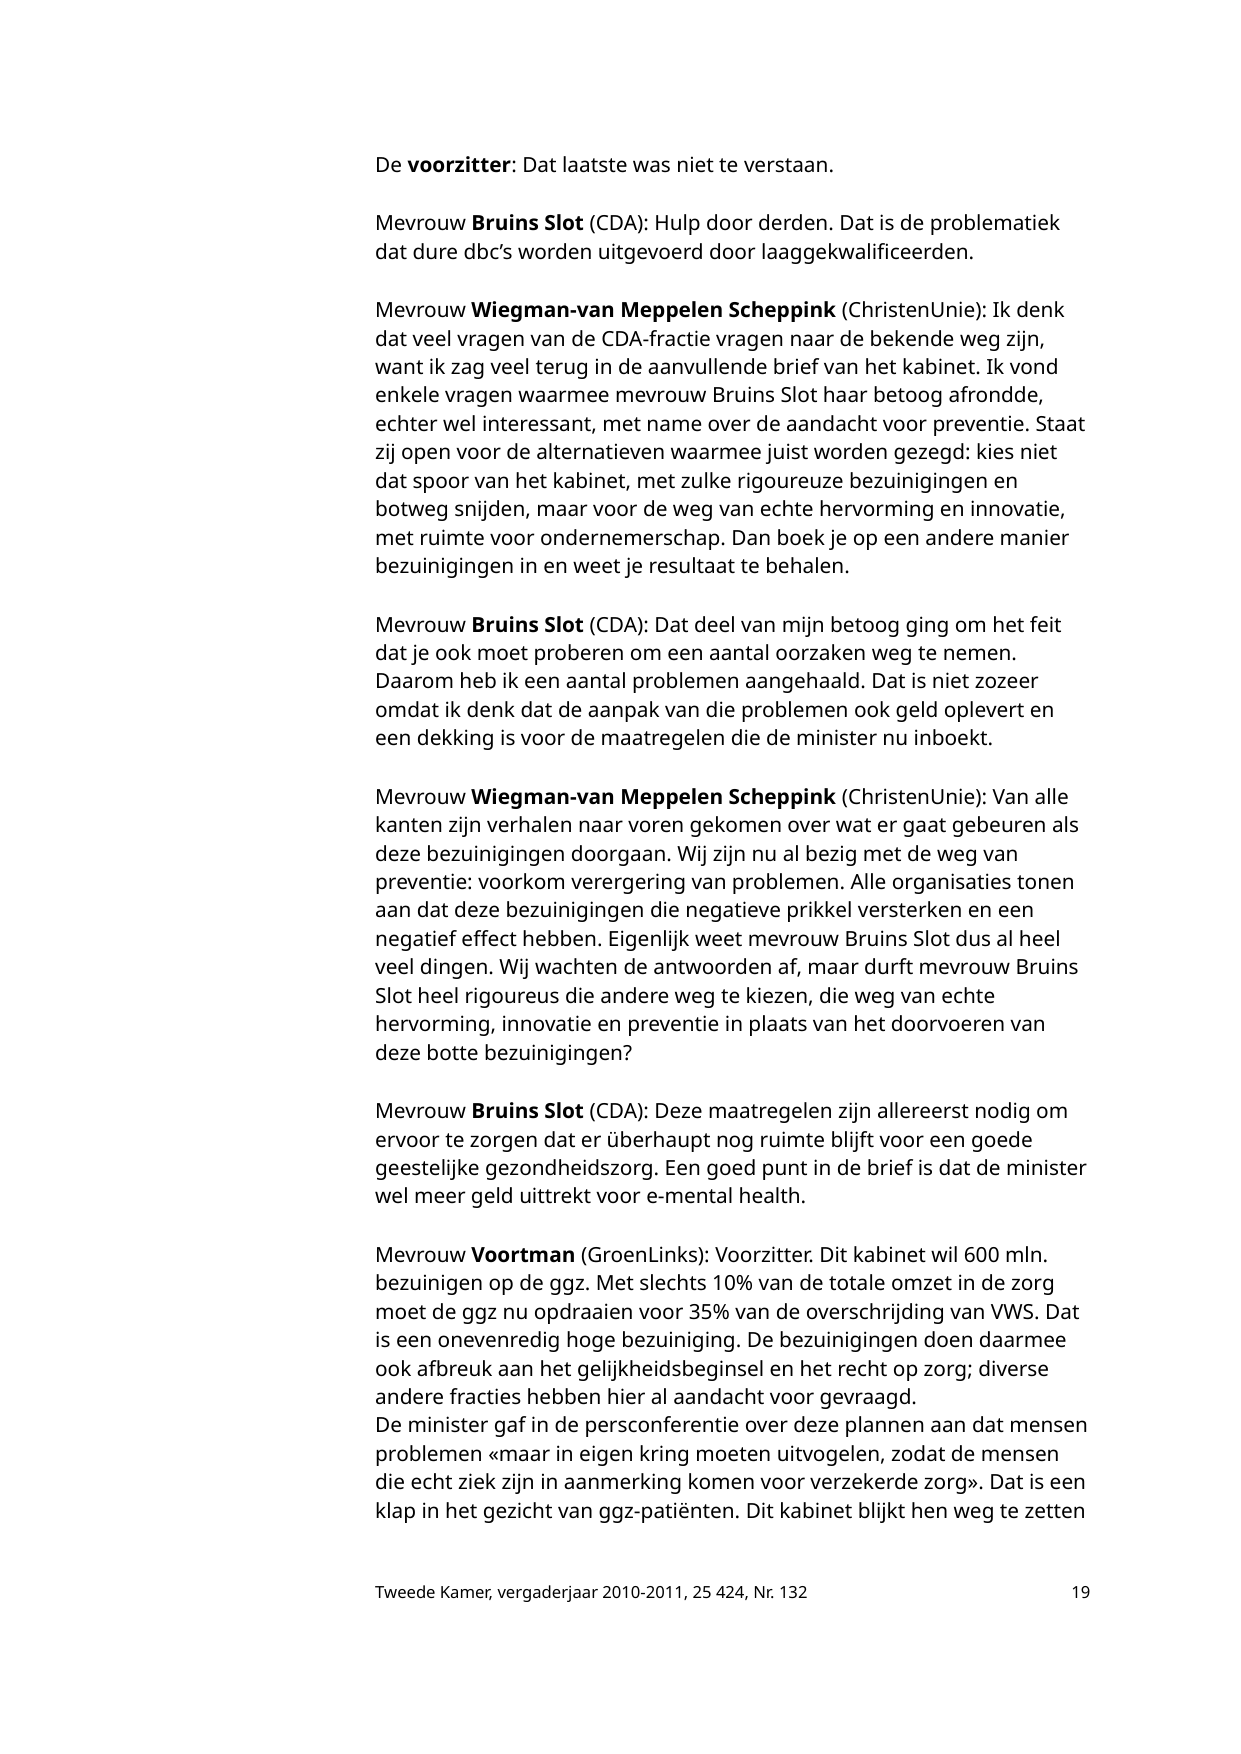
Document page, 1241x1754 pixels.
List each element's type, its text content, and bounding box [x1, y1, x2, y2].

text Mevrouw Wiegman-van Meppelen Scheppink (ChristenUnie): Ik denk dat veel vragen van de CDA-fractie vragen naar de bekende weg zijn, want ik zag veel terug in de aanvullende brief van het kabinet. Ik vond enkele vragen waarmee mevrouw Bruins Slot haar betoog afrondde, echter wel interessant, met name over de aandacht voor preventie. Staat zij open voor de alternatieven waarmee juist worden gezegd: kies niet dat spoor van het kabinet, met zulke rigoureuze bezuinigingen en botweg snijden, maar voor de weg van echte hervorming en innovatie, met ruimte voor ondernemerschap. Dan boek je op een andere manier bezuinigingen in en weet je resultaat te behalen. [375, 295, 1090, 580]
text Mevrouw Bruins Slot (CDA): Hulp door derden. Dat is de problematiek dat dure dbc’s worden uitgevoerd door laaggekwalificeerden. [375, 208, 1090, 265]
text Mevrouw Bruins Slot (CDA): Dat deel van mijn betoog ging om het feit dat je ook moet proberen om een aantal oorzaken weg te nemen. Daarom heb ik een aantal problemen aangehaald. Dat is niet zozeer omdat ik denk dat de aanpak van die problemen ook geld oplevert en een dekking is voor de maatregelen die de minister nu inboekt. [375, 610, 1090, 752]
text Mevrouw Wiegman-van Meppelen Scheppink (ChristenUnie): Van alle kanten zijn verhalen naar voren gekomen over wat er gaat gebeuren als deze bezuinigingen doorgaan. Wij zijn nu al bezig met de weg van preventie: voorkom verergering van problemen. Alle organisaties tonen aan dat deze bezuinigingen die negatieve prikkel versterken en een negatief effect hebben. Eigenlijk weet mevrouw Bruins Slot dus al heel veel dingen. Wij wachten de antwoorden af, maar durft mevrouw Bruins Slot heel rigoureus die andere weg te kiezen, die weg van echte hervorming, innovatie en preventie in plaats van het doorvoeren van deze botte bezuinigingen? [375, 782, 1090, 1066]
text De minister gaf in de persconferentie over deze plannen aan dat mensen problemen «maar in eigen kring moeten uitvogelen, zodat de mensen die echt ziek zijn in aanmerking komen voor verzekerde zorg». Dat is een klap in het gezicht van ggz-patiënten. Dit kabinet blijkt hen weg te zetten [375, 1411, 1090, 1524]
text De voorzitter: Dat laatste was niet te verstaan. [375, 150, 1090, 178]
text Mevrouw Bruins Slot (CDA): Deze maatregelen zijn allereerst nodig om ervoor te zorgen dat er überhaupt nog ruimte blijft voor een goede geestelijke gezondheidszorg. Een goed punt in de brief is dat de minister wel meer geld uittrekt voor e-mental health. [375, 1096, 1090, 1210]
text Mevrouw Voortman (GroenLinks): Voorzitter. Dit kabinet wil 600 mln. bezuinigen op de ggz. Met slechts 10% van de totale omzet in de zorg moet de ggz nu opdraaien voor 35% van de overschrijding van VWS. Dat is een onevenredig hoge bezuiniging. De bezuinigingen doen daarmee ook afbreuk aan het gelijkheidsbeginsel en het recht op zorg; diverse andere fracties hebben hier al aandacht voor gevraagd. [375, 1240, 1090, 1411]
